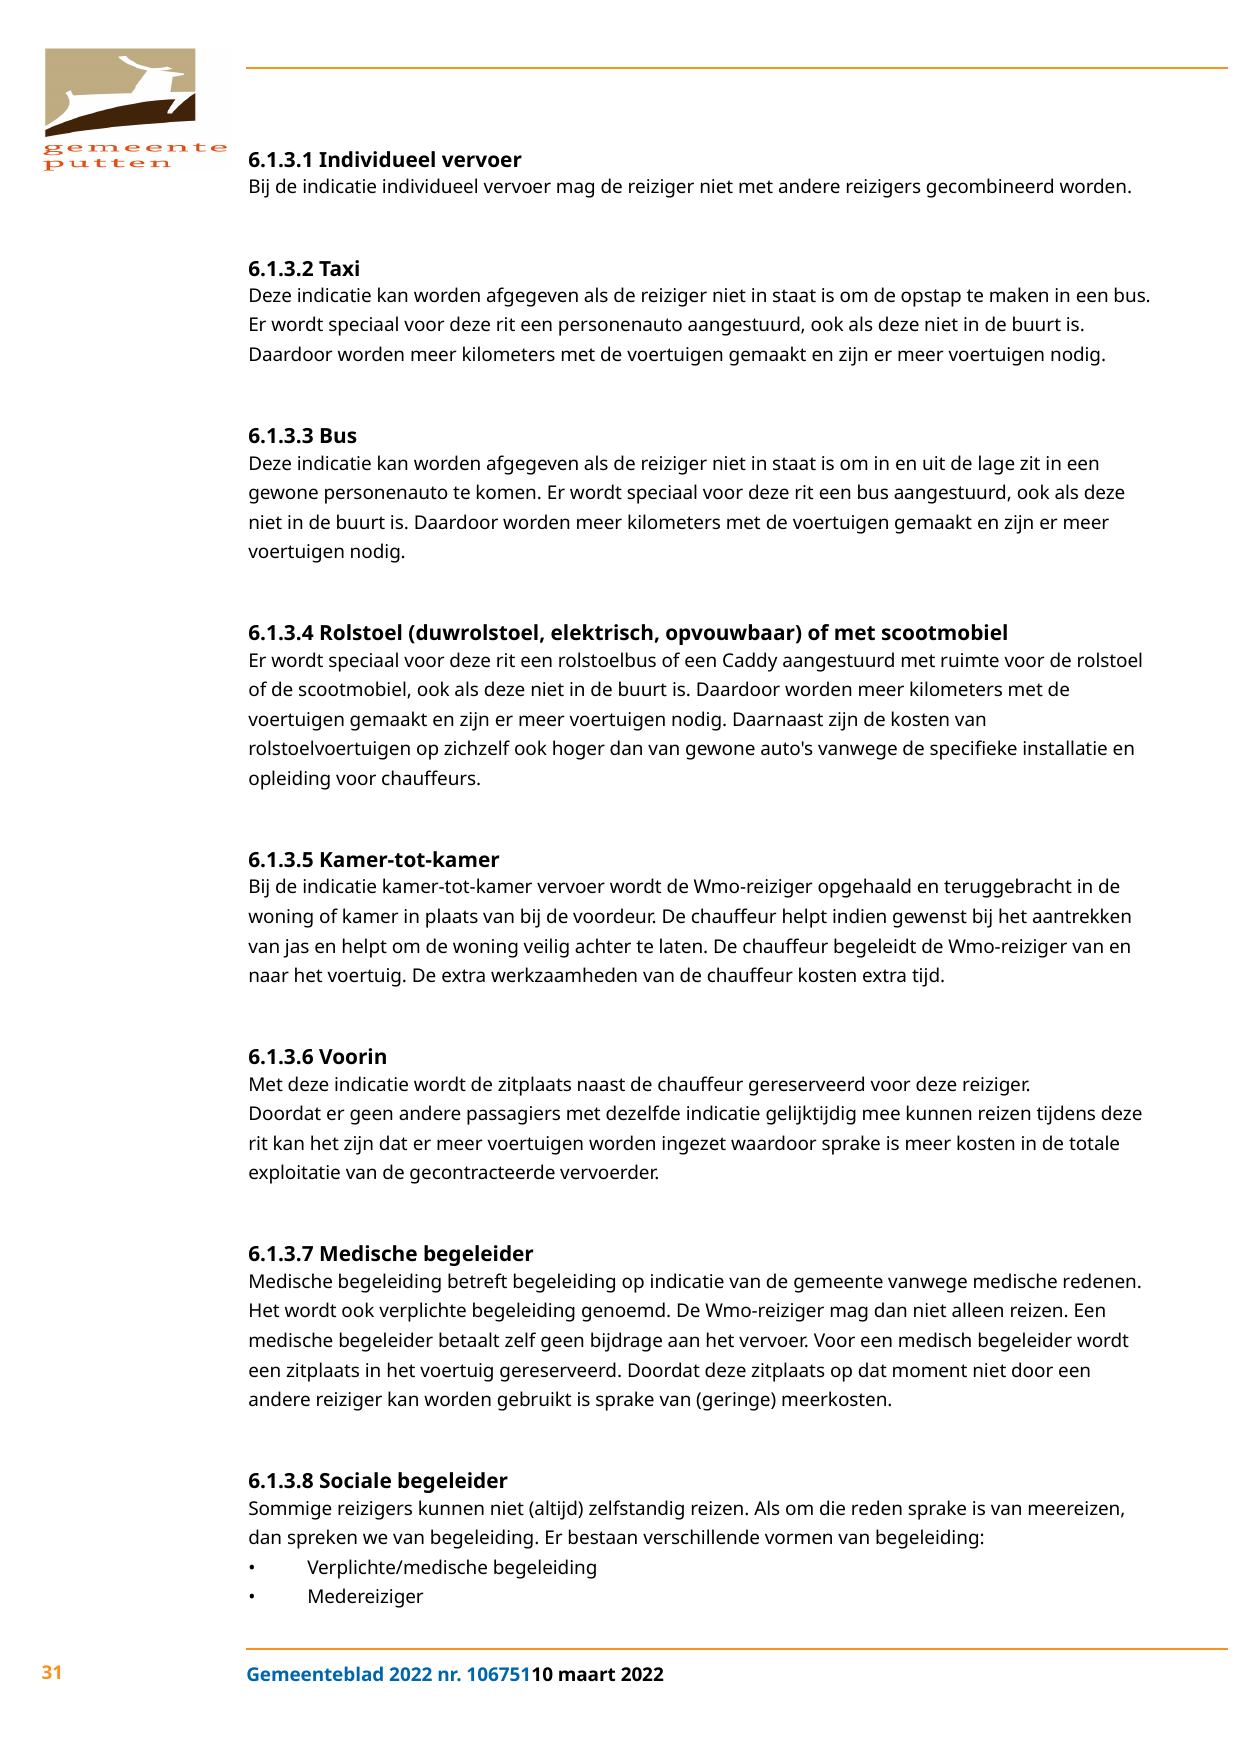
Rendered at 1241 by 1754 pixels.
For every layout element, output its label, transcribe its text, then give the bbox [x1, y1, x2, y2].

text Bij de indicatie individueel vervoer mag de reiziger niet met andere reizigers gecombineerd worden. [248, 174, 1152, 199]
text 6.1.3.1 Individueel vervoer [248, 145, 1152, 174]
picture [41, 47, 231, 172]
text Doordat er geen andere passagiers met dezelfde indicatie gelijktijdig mee kunnen reizen tijdens deze rit kan het zijn dat er meer voertuigen worden ingezet waardoor sprake is meer kosten in de totale exploitatie van de gecontracteerde vervoerder. [248, 1100, 1152, 1185]
text 6.1.3.5 Kamer-tot-kamer [248, 845, 1152, 874]
text 6.1.3.8 Sociale begeleider [248, 1466, 1152, 1495]
text Met deze indicatie wordt de zitplaats naast de chauffeur gereserveerd voor deze reiziger. [248, 1071, 1152, 1097]
text Er wordt speciaal voor deze rit een rolstoelbus of een Caddy aangestuurd met ruimte voor de rolstoel of de scootmobiel, ook als deze niet in de buurt is. Daardoor worden meer kilometers met de voertuigen gemaakt en zijn er meer voertuigen nodig. Daarnaast zijn de kosten van rolstoelvoertuigen op zichzelf ook hoger dan van gewone auto's vanwege de specifieke installatie en opleiding voor chauffeurs. [248, 647, 1152, 791]
text 6.1.3.2 Taxi [248, 254, 1152, 282]
text Deze indicatie kan worden afgegeven als de reiziger niet in staat is om in en uit de lage zit in een gewone personenauto te komen. Er wordt speciaal voor deze rit een bus aangestuurd, ook als deze niet in de buurt is. Daardoor worden meer kilometers met de voertuigen gemaakt en zijn er meer voertuigen nodig. [248, 450, 1152, 564]
text 6.1.3.4 Rolstoel (duwrolstoel, elektrisch, opvouwbaar) of met scootmobiel [248, 618, 1152, 647]
list Verplichte/medische begeleiding [248, 1554, 1152, 1580]
text Sommige reizigers kunnen niet (altijd) zelfstandig reizen. Als om die reden sprake is van meereizen, dan spreken we van begeleiding. Er bestaan verschillende vormen van begeleiding: [248, 1495, 1152, 1550]
list Medereiziger [248, 1583, 1152, 1609]
text 6.1.3.3 Bus [248, 421, 1152, 450]
text 6.1.3.6 Voorin [248, 1042, 1152, 1071]
text 6.1.3.7 Medische begeleider [248, 1239, 1152, 1268]
text Medische begeleiding betreft begeleiding op indicatie van de gemeente vanwege medische redenen. Het wordt ook verplichte begeleiding genoemd. De Wmo-reiziger mag dan niet alleen reizen. Een medische begeleider betaalt zelf geen bijdrage aan het vervoer. Voor een medisch begeleider wordt een zitplaats in het voertuig gereserveerd. Doordat deze zitplaats op dat moment niet door een andere reiziger kan worden gebruikt is sprake van (geringe) meerkosten. [248, 1268, 1152, 1412]
text Bij de indicatie kamer-tot-kamer vervoer wordt de Wmo-reiziger opgehaald en teruggebracht in de woning of kamer in plaats van bij de voordeur. De chauffeur helpt indien gewenst bij het aantrekken van jas en helpt om de woning veilig achter te laten. De chauffeur begeleidt de Wmo-reiziger van en naar het voertuig. De extra werkzaamheden van de chauffeur kosten extra tijd. [248, 874, 1152, 988]
text Deze indicatie kan worden afgegeven als de reiziger niet in staat is om de opstap te maken in een bus. Er wordt speciaal voor deze rit een personenauto aangestuurd, ook als deze niet in de buurt is. Daardoor worden meer kilometers met de voertuigen gemaakt en zijn er meer voertuigen nodig. [248, 282, 1152, 367]
